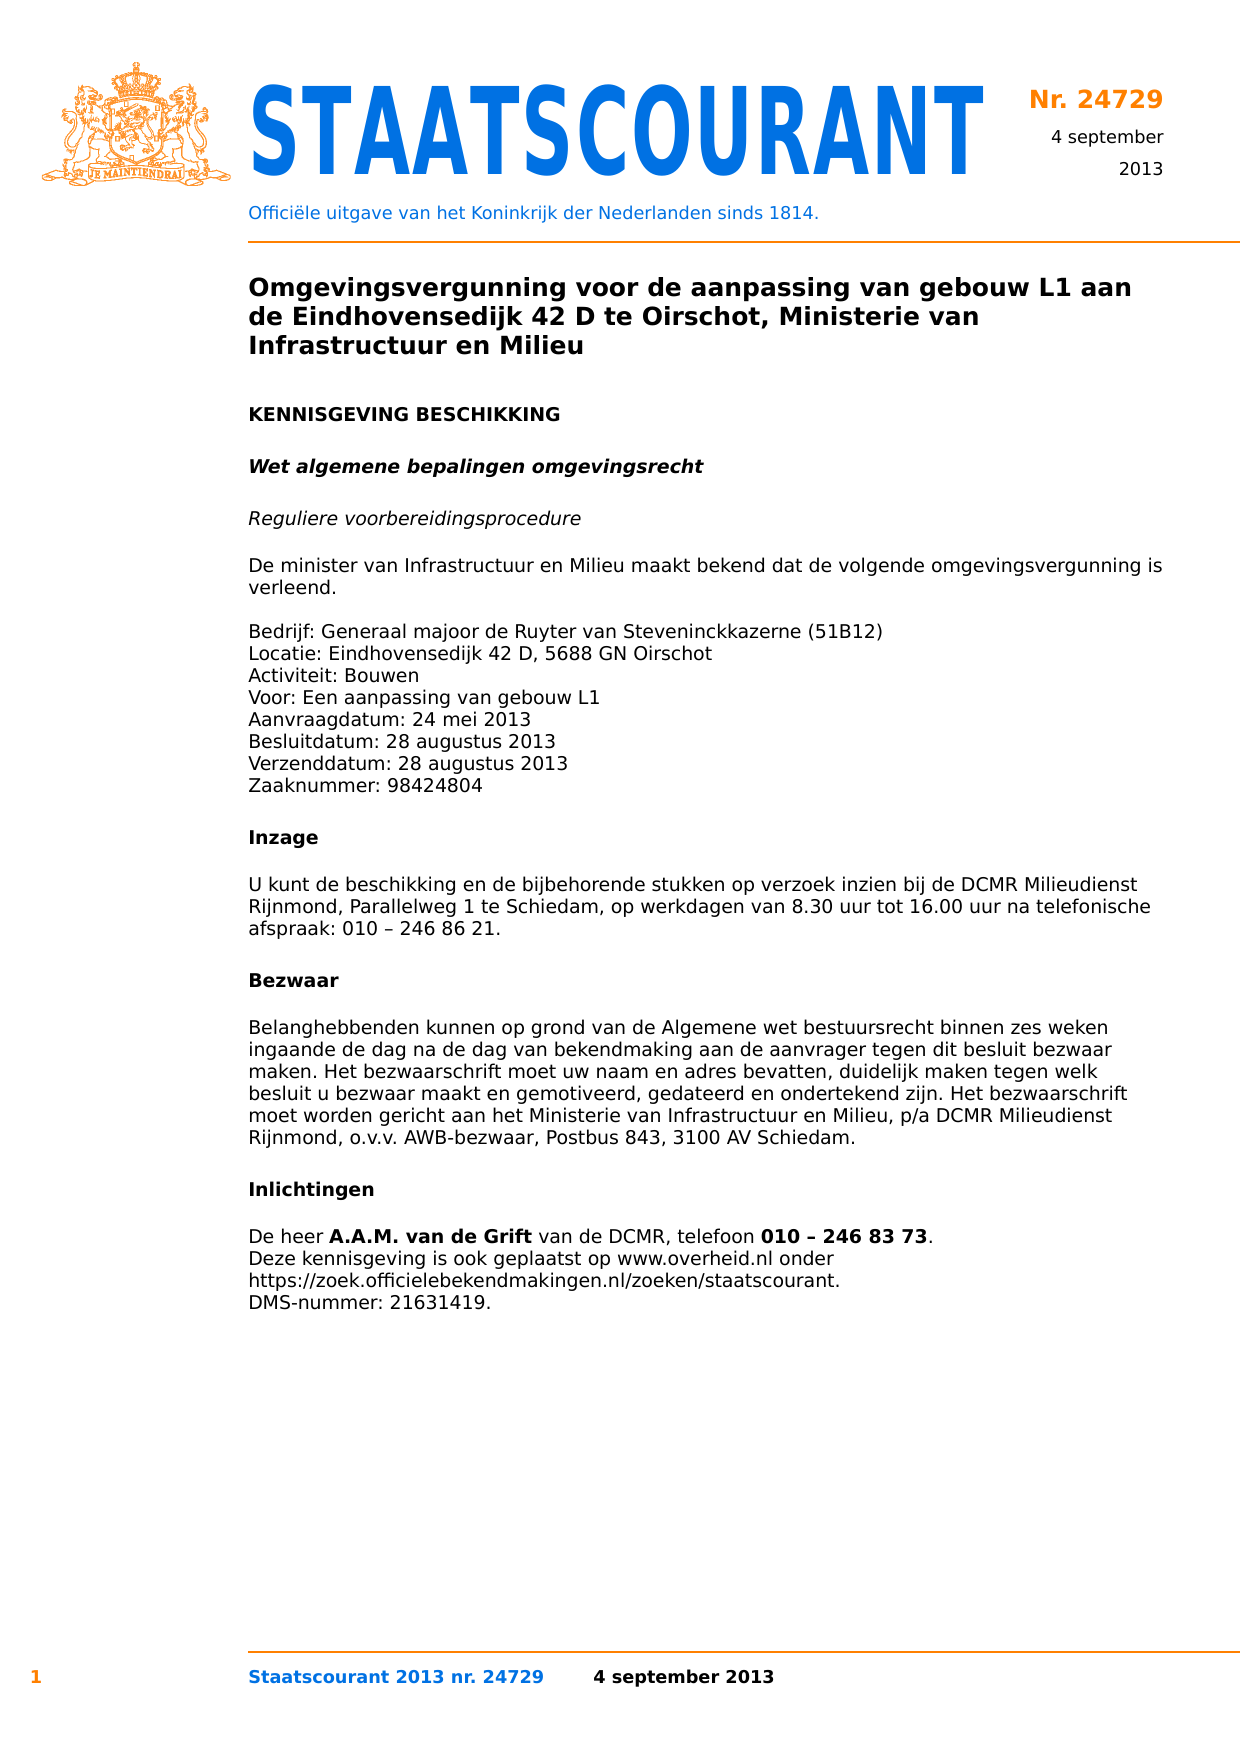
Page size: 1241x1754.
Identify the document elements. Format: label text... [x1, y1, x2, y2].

table_cell 2013 [998, 153, 1240, 203]
text Verzenddatum: 28 augustus 2013 [248, 753, 1163, 775]
subtitle Bezwaar [248, 970, 1163, 992]
text Zaaknummer: 98424804 [248, 775, 1163, 797]
subtitle Reguliere voorbereidingsprocedure [248, 508, 1163, 530]
table_header STAATSCOURANT [248, 62, 998, 203]
text U kunt de beschikking en de bijbehorende stukken op verzoek inzien bij de DCMR Milieudienst Rijnmond, Parallelweg 1 te Schiedam, op werkdagen van 8.30 uur tot 16.00 uur na telefonische afspraak: 010 – 246 86 21. [248, 874, 1163, 940]
subtitle Wet algemene bepalingen omgevingsrecht [248, 456, 1163, 478]
table_cell 4 september [998, 121, 1240, 153]
text https://zoek.officielebekendmakingen.nl/zoeken/staatscourant. [248, 1269, 1163, 1292]
subtitle KENNISGEVING BESCHIKKING [248, 404, 1163, 426]
text Belanghebbenden kunnen op grond van de Algemene wet bestuursrecht binnen zes weken ingaande de dag na de dag van bekendmaking aan de aanvrager tegen dit besluit bezwaar maken. Het bezwaarschrift moet uw naam en adres bevatten, duidelijk maken tegen welk besluit u bezwaar maakt en gemotiveerd, gedateerd en ondertekend zijn. Het bezwaarschrift moet worden gericht aan het Ministerie van Infrastructuur en Milieu, p/a DCMR Milieudienst Rijnmond, o.v.v. AWB-bezwaar, Postbus 843, 3100 AV Schiedam. [248, 1017, 1163, 1149]
text Aanvraagdatum: 24 mei 2013 [248, 709, 1163, 731]
text De heer A.A.M. van de Grift van de DCMR, telefoon 010 – 246 83 73. [248, 1226, 1163, 1248]
text DMS-nummer: 21631419. [248, 1292, 1163, 1313]
table_header Nr. 24729 [998, 62, 1240, 121]
text Locatie: Eindhovensedijk 42 D, 5688 GN Oirschot [248, 643, 1163, 665]
text De minister van Infrastructuur en Milieu maakt bekend dat de volgende omgevingsvergunning is verleend. [248, 555, 1163, 599]
text Voor: Een aanpassing van gebouw L1 [248, 687, 1163, 709]
subtitle Inlichtingen [248, 1179, 1163, 1201]
text Activiteit: Bouwen [248, 665, 1163, 687]
text Deze kennisgeving is ook geplaatst op www.overheid.nl onder [248, 1248, 1163, 1269]
table_cell Officiële uitgave van het Koninkrijk der Nederlanden sinds 1814. [248, 203, 1240, 241]
text Bedrijf: Generaal majoor de Ruyter van Steveninckkazerne (51B12) [248, 621, 1163, 643]
picture [41, 62, 231, 186]
subtitle Inzage [248, 827, 1163, 849]
text Besluitdatum: 28 augustus 2013 [248, 731, 1163, 753]
table_header [25, 62, 248, 241]
subtitle Omgevingsvergunning voor de aanpassing van gebouw L1 aan de Eindhovensedijk 42 D te Oirschot, Ministerie van Infrastructuur en Milieu [248, 273, 1163, 361]
